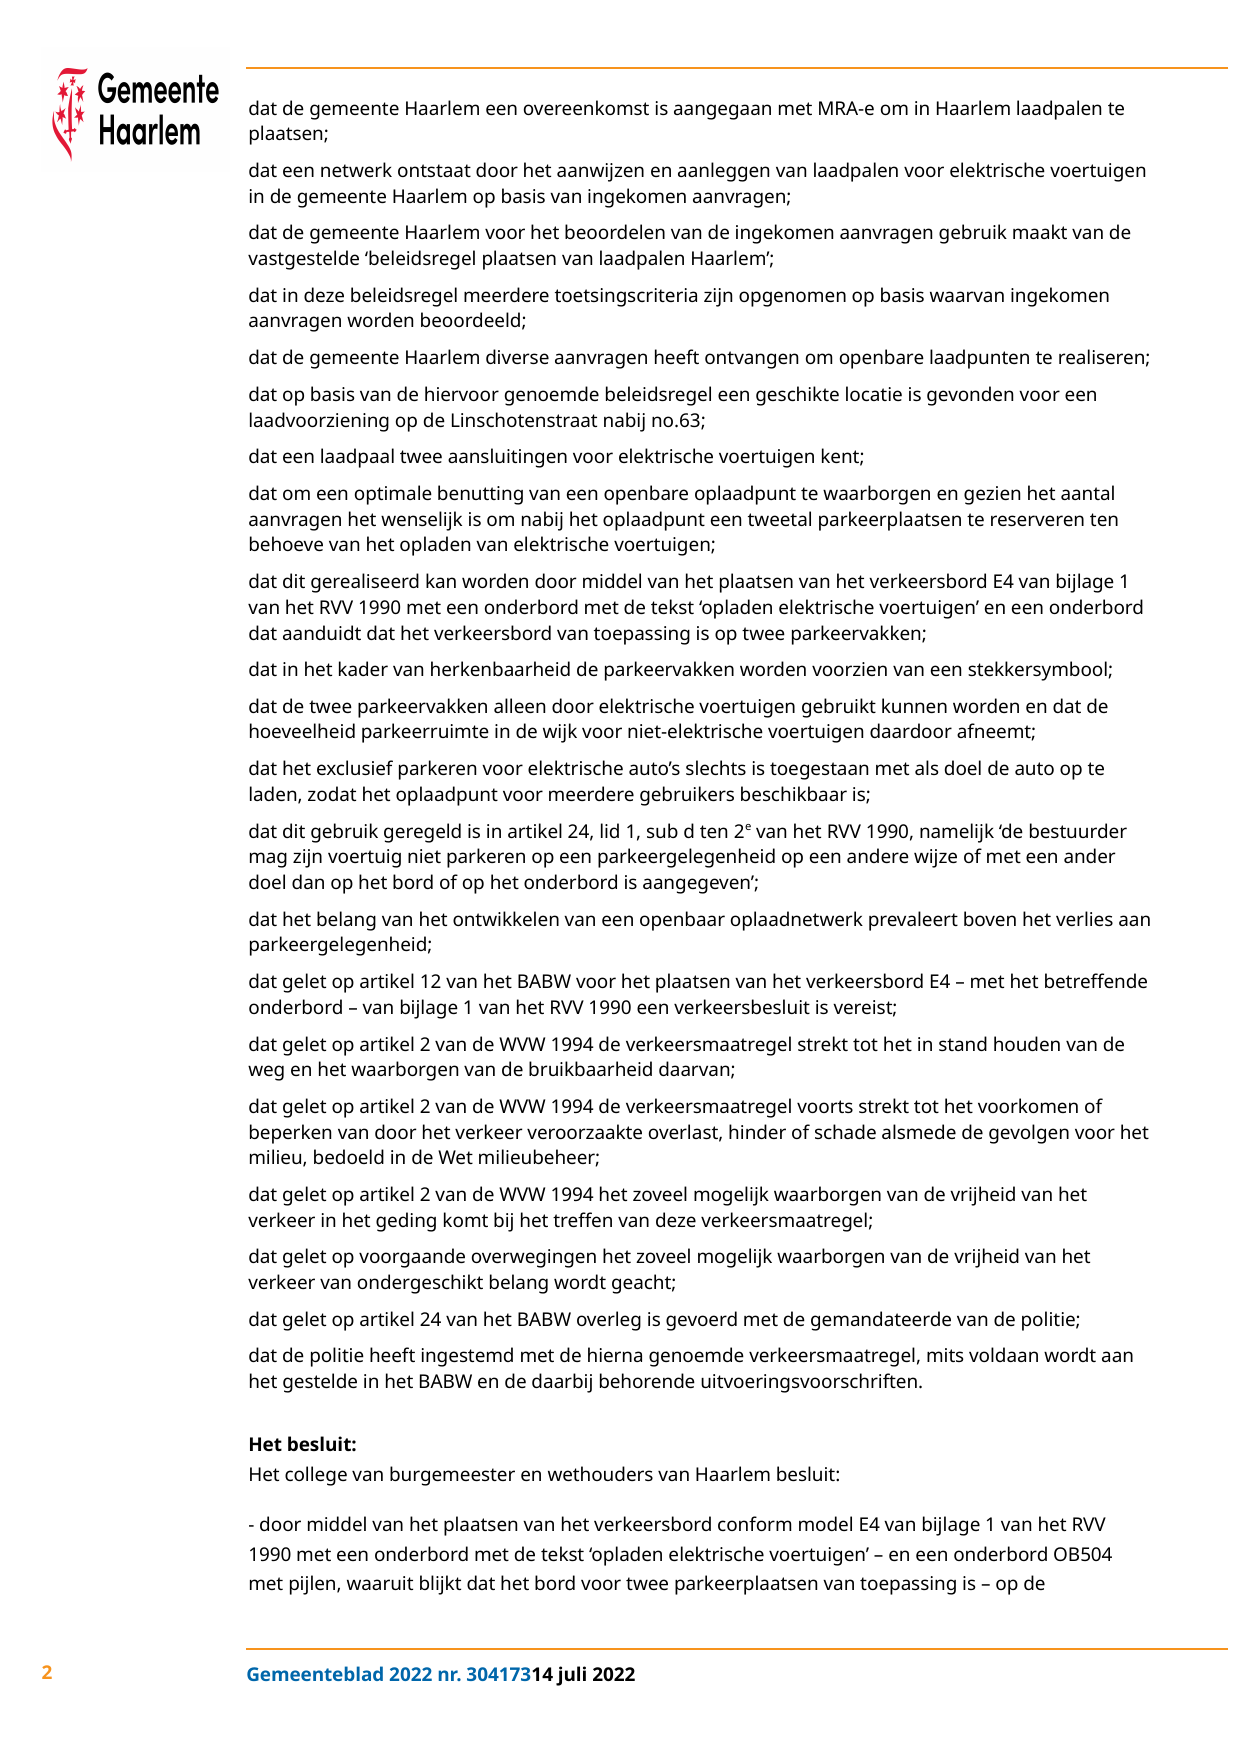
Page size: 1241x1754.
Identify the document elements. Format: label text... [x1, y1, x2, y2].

text dat gelet op artikel 2 van de WVW 1994 de verkeersmaatregel strekt tot het in stand houden van de weg en het waarborgen van de bruikbaarheid daarvan; [248, 1031, 1152, 1082]
text dat om een optimale benutting van een openbare oplaadpunt te waarborgen en gezien het aantal aanvragen het wenselijk is om nabij het oplaadpunt een tweetal parkeerplaatsen te reserveren ten behoeve van het opladen van elektrische voertuigen; [248, 480, 1152, 557]
text dat gelet op artikel 2 van de WVW 1994 de verkeersmaatregel voorts strekt tot het voorkomen of beperken van door het verkeer veroorzaakte overlast, hinder of schade alsmede de gevolgen voor het milieu, bedoeld in de Wet milieubeheer; [248, 1093, 1152, 1170]
text dat gelet op artikel 12 van het BABW voor het plaatsen van het verkeersbord E4 – met het betreffende onderbord – van bijlage 1 van het RVV 1990 een verkeersbesluit is vereist; [248, 968, 1152, 1020]
text dat gelet op artikel 2 van de WVW 1994 het zoveel mogelijk waarborgen van de vrijheid van het verkeer in het geding komt bij het treffen van deze verkeersmaatregel; [248, 1181, 1152, 1233]
text dat een laadpaal twee aansluitingen voor elektrische voertuigen kent; [248, 443, 1152, 469]
text dat gelet op voorgaande overwegingen het zoveel mogelijk waarborgen van de vrijheid van het verkeer van ondergeschikt belang wordt geacht; [248, 1244, 1152, 1295]
text dat dit gebruik geregeld is in artikel 24, lid 1, sub d ten 2e van het RVV 1990, namelijk ‘de bestuurder mag zijn voertuig niet parkeren op een parkeergelegenheid op een andere wijze of met een ander doel dan op het bord of op het onderbord is aangegeven’; [248, 818, 1152, 895]
text dat dit gerealiseerd kan worden door middel van het plaatsen van het verkeersbord E4 van bijlage 1 van het RVV 1990 met een onderbord met de tekst ‘opladen elektrische voertuigen’ en een onderbord dat aanduidt dat het verkeersbord van toepassing is op twee parkeervakken; [248, 568, 1152, 645]
text - door middel van het plaatsen van het verkeersbord conform model E4 van bijlage 1 van het RVV 1990 met een onderbord met de tekst ‘opladen elektrische voertuigen’ – en een onderbord OB504 met pijlen, waaruit blijkt dat het bord voor twee parkeerplaatsen van toepassing is – op de [248, 1511, 1152, 1596]
text dat de twee parkeervakken alleen door elektrische voertuigen gebruikt kunnen worden en dat de hoeveelheid parkeerruimte in de wijk voor niet-elektrische voertuigen daardoor afneemt; [248, 693, 1152, 744]
text dat in deze beleidsregel meerdere toetsingscriteria zijn opgenomen op basis waarvan ingekomen aanvragen worden beoordeeld; [248, 282, 1152, 333]
text Het college van burgemeester en wethouders van Haarlem besluit: [248, 1461, 1152, 1486]
text dat in het kader van herkenbaarheid de parkeervakken worden voorzien van een stekkersymbool; [248, 656, 1152, 682]
text dat de politie heeft ingestemd met de hierna genoemde verkeersmaatregel, mits voldaan wordt aan het gestelde in het BABW en de daarbij behorende uitvoeringsvoorschriften. [248, 1343, 1152, 1394]
text dat de gemeente Haarlem voor het beoordelen van de ingekomen aanvragen gebruik maakt van de vastgestelde ‘beleidsregel plaatsen van laadpalen Haarlem’; [248, 219, 1152, 271]
text dat een netwerk ontstaat door het aanwijzen en aanleggen van laadpalen voor elektrische voertuigen in de gemeente Haarlem op basis van ingekomen aanvragen; [248, 157, 1152, 209]
text dat het exclusief parkeren voor elektrische auto’s slechts is toegestaan met als doel de auto op te laden, zodat het oplaadpunt voor meerdere gebruikers beschikbaar is; [248, 755, 1152, 807]
text dat op basis van de hiervoor genoemde beleidsregel een geschikte locatie is gevonden voor een laadvoorziening op de Linschotenstraat nabij no.63; [248, 381, 1152, 432]
picture [41, 47, 231, 172]
text dat de gemeente Haarlem een overeenkomst is aangegaan met MRA-e om in Haarlem laadpalen te plaatsen; [248, 95, 1152, 146]
text Het besluit: [248, 1431, 1152, 1457]
text dat de gemeente Haarlem diverse aanvragen heeft ontvangen om openbare laadpunten te realiseren; [248, 344, 1152, 370]
text dat het belang van het ontwikkelen van een openbaar oplaadnetwerk prevaleert boven het verlies aan parkeergelegenheid; [248, 906, 1152, 957]
text dat gelet op artikel 24 van het BABW overleg is gevoerd met de gemandateerde van de politie; [248, 1306, 1152, 1332]
